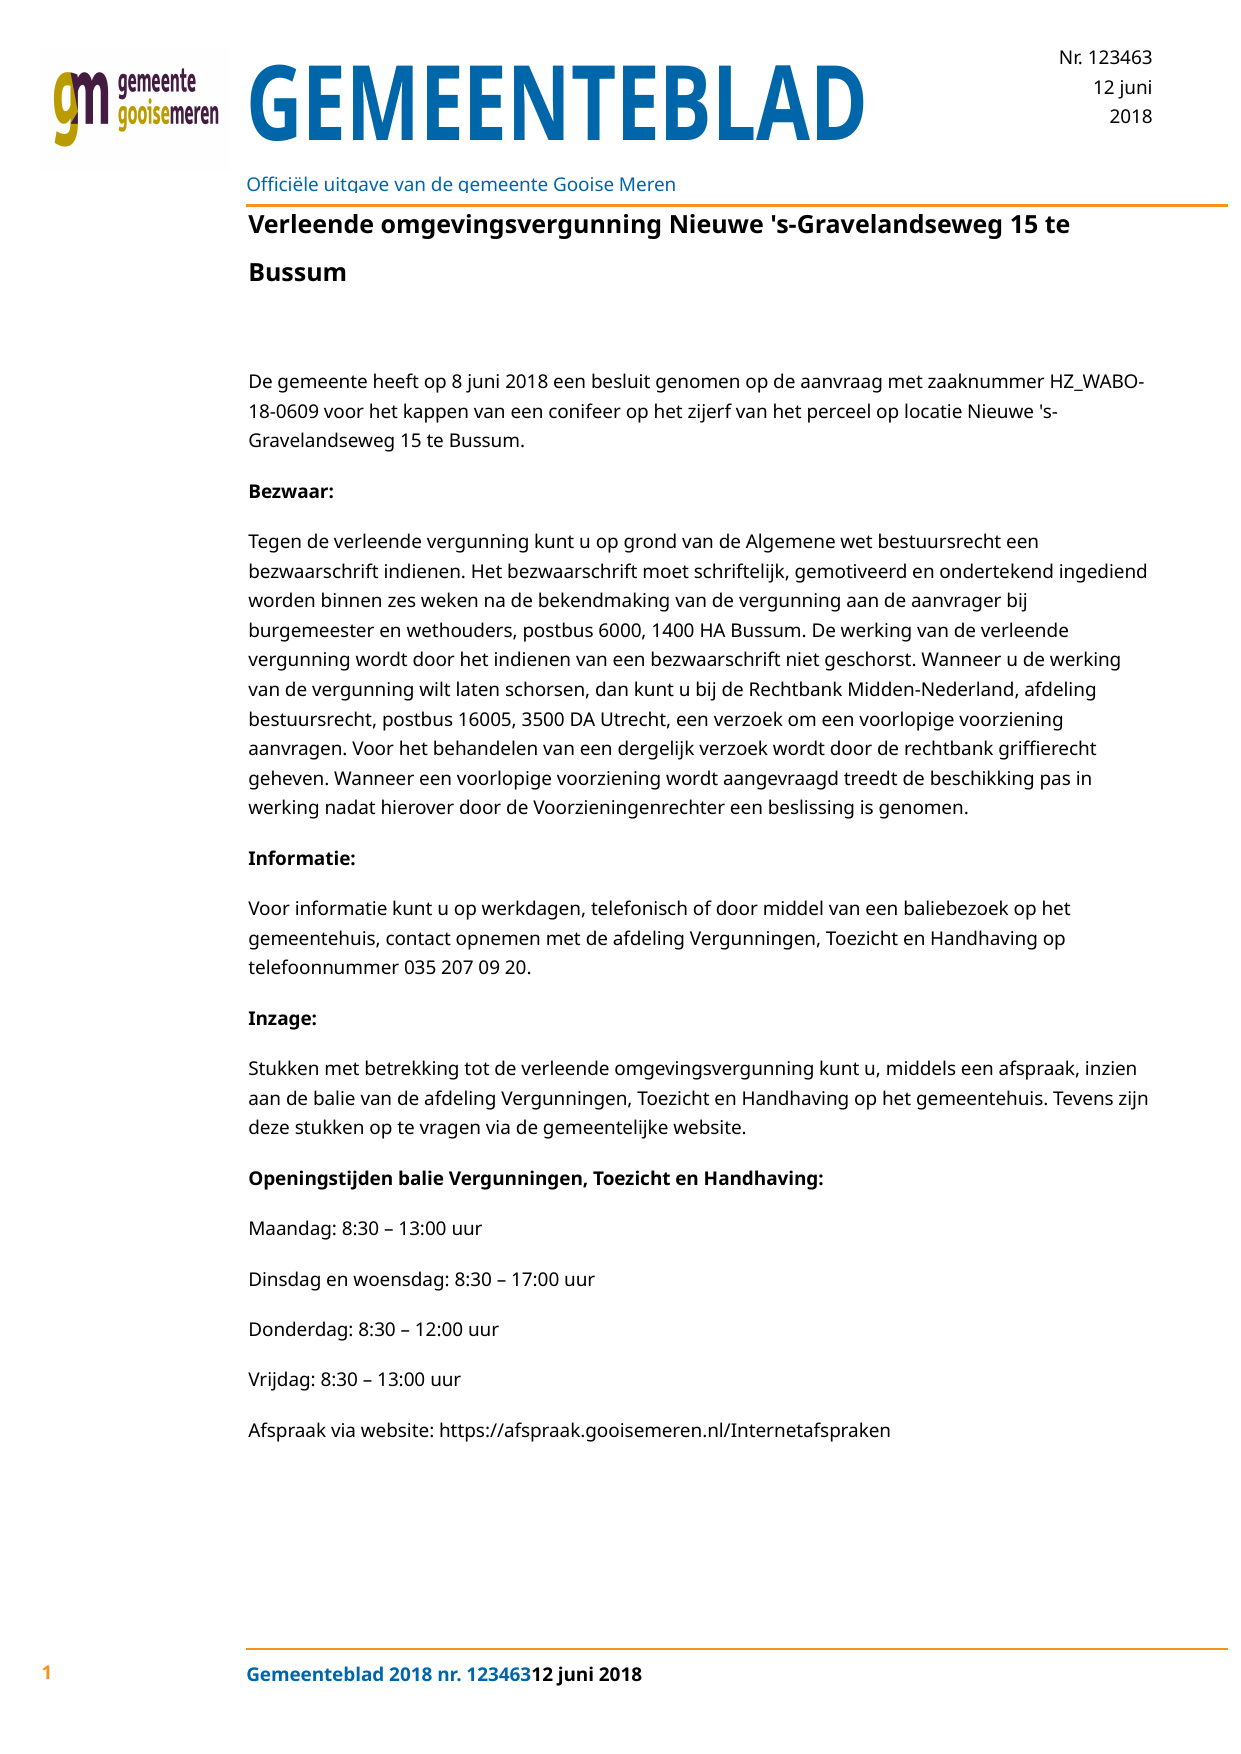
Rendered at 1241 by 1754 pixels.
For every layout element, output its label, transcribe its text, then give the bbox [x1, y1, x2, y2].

text Bezwaar: [248, 478, 1152, 504]
text Donderdag: 8:30 – 12:00 uur [248, 1316, 1152, 1342]
text Voor informatie kunt u op werkdagen, telefonisch of door middel van een baliebezoek op het gemeentehuis, contact opnemen met de afdeling Vergunningen, Toezicht en Handhaving op telefoonnummer 035 207 09 20. [248, 895, 1152, 980]
text De gemeente heeft op 8 juni 2018 een besluit genomen op de aanvraag met zaaknummer HZ_WABO-18-0609 voor het kappen van een conifeer op het zijerf van het perceel op locatie Nieuwe 's-Gravelandseweg 15 te Bussum. [248, 368, 1152, 453]
text Stukken met betrekking tot de verleende omgevingsvergunning kunt u, middels een afspraak, inzien aan de balie van de afdeling Vergunningen, Toezicht en Handhaving op het gemeentehuis. Tevens zijn deze stukken op te vragen via de gemeentelijke website. [248, 1055, 1152, 1140]
text Maandag: 8:30 – 13:00 uur [248, 1215, 1152, 1241]
picture [41, 47, 231, 172]
text Tegen de verleende vergunning kunt u op grond van de Algemene wet bestuursrecht een bezwaarschrift indienen. Het bezwaarschrift moet schriftelijk, gemotiveerd en ondertekend ingediend worden binnen zes weken na de bekendmaking van de vergunning aan de aanvrager bij burgemeester en wethouders, postbus 6000, 1400 HA Bussum. De werking van de verleende vergunning wordt door het indienen van een bezwaarschrift niet geschorst. Wanneer u de werking van de vergunning wilt laten schorsen, dan kunt u bij de Rechtbank Midden-Nederland, afdeling bestuursrecht, postbus 16005, 3500 DA Utrecht, een verzoek om een voorlopige voorziening aanvragen. Voor het behandelen van een dergelijk verzoek wordt door de rechtbank griffierecht geheven. Wanneer een voorlopige voorziening wordt aangevraagd treedt de beschikking pas in werking nadat hierover door de Voorzieningenrechter een beslissing is genomen. [248, 528, 1152, 820]
text Dinsdag en woensdag: 8:30 – 17:00 uur [248, 1266, 1152, 1292]
text Vrijdag: 8:30 – 13:00 uur [248, 1367, 1152, 1392]
text Openingstijden balie Vergunningen, Toezicht en Handhaving: [248, 1165, 1152, 1191]
text Verleende omgevingsvergunning Nieuwe 's-Gravelandseweg 15 te Bussum [248, 207, 1152, 288]
text Inzage: [248, 1005, 1152, 1031]
text Afspraak via website: https://afspraak.gooisemeren.nl/Internetafspraken [248, 1417, 1152, 1443]
text Informatie: [248, 845, 1152, 871]
